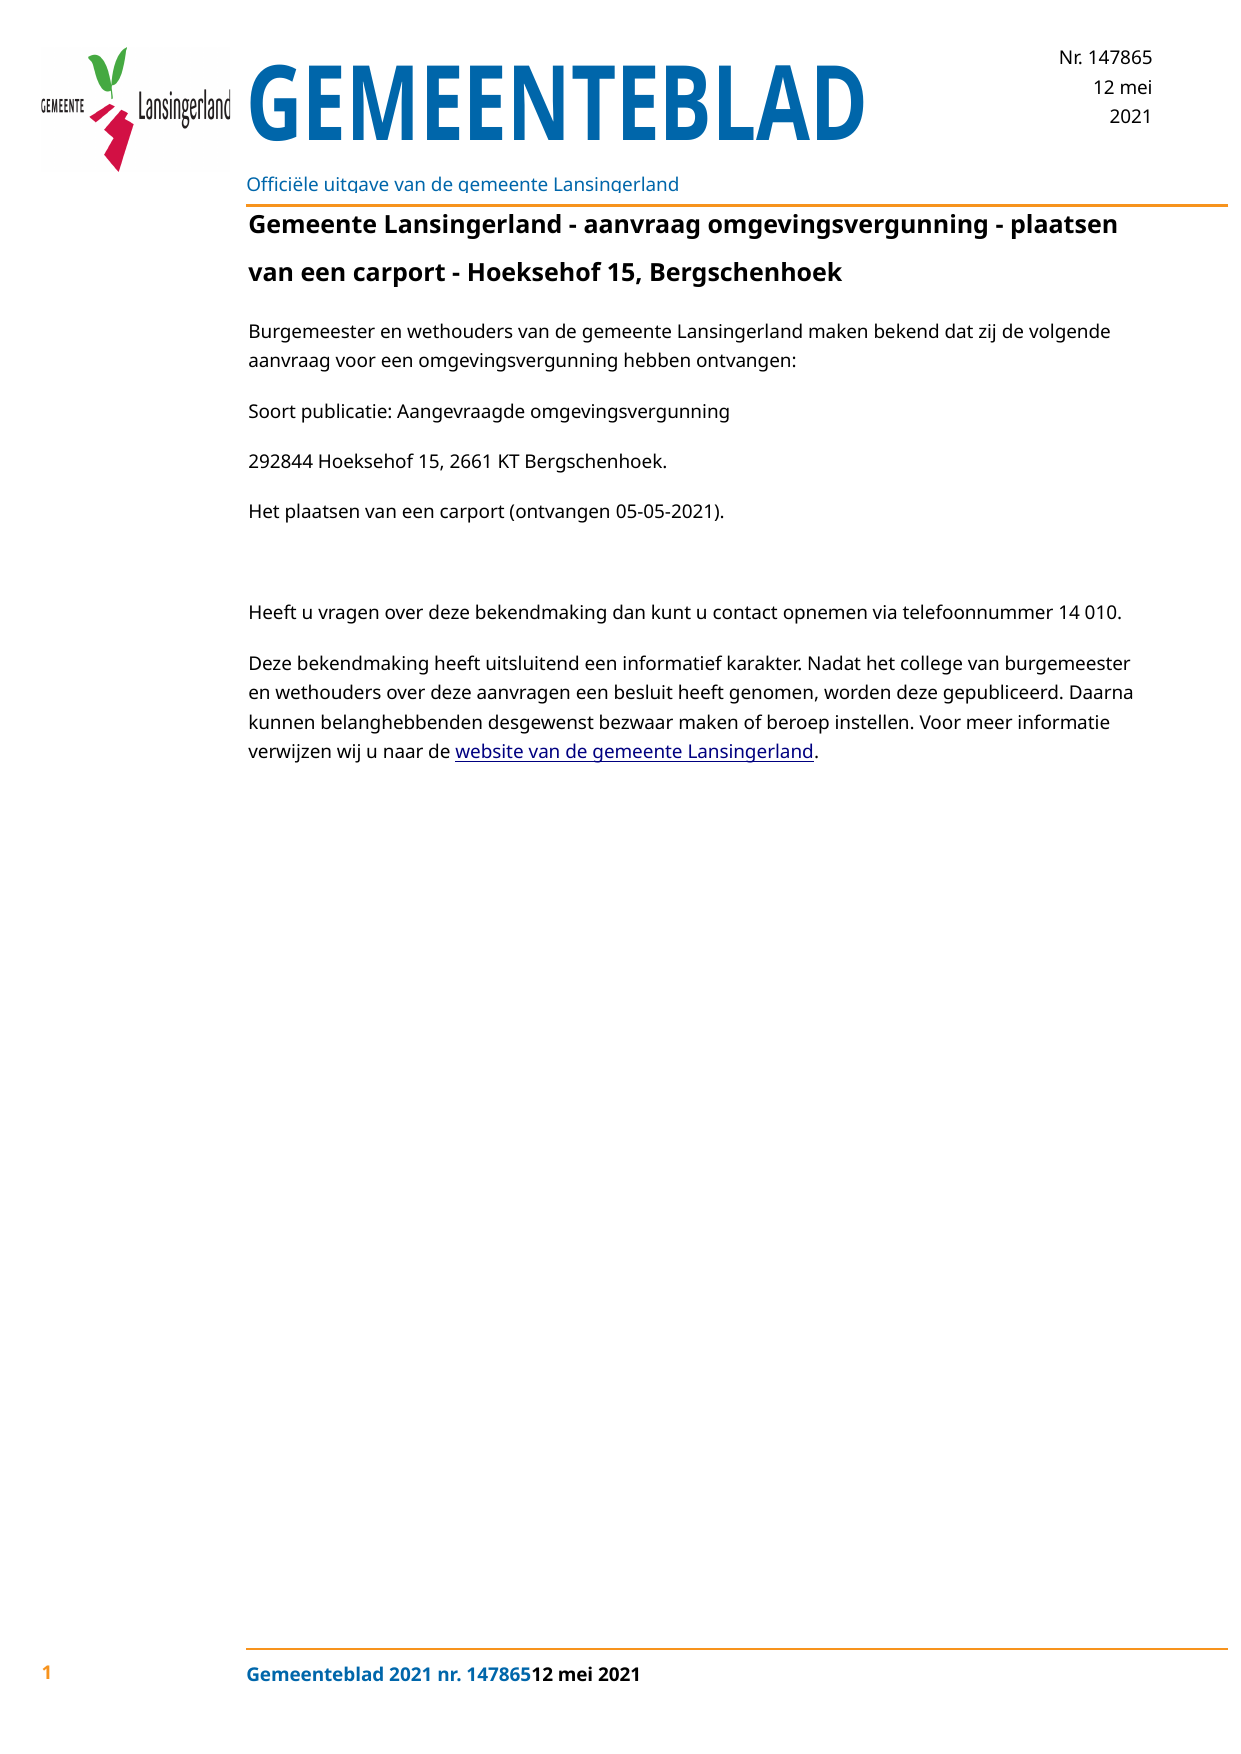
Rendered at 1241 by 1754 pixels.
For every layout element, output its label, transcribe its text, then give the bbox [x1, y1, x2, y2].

text 292844 Hoeksehof 15, 2661 KT Bergschenhoek. [248, 448, 1152, 474]
text Burgemeester en wethouders van de gemeente Lansingerland maken bekend dat zij de volgende aanvraag voor een omgevingsvergunning hebben ontvangen: [248, 318, 1152, 373]
text Heeft u vragen over deze bekendmaking dan kunt u contact opnemen via telefoonnummer 14 010. [248, 599, 1152, 625]
text Gemeente Lansingerland - aanvraag omgevingsvergunning - plaatsen van een carport - Hoeksehof 15, Bergschenhoek [248, 207, 1152, 288]
text Het plaatsen van een carport (ontvangen 05-05-2021). [248, 499, 1152, 524]
text Soort publicatie: Aangevraagde omgevingsvergunning [248, 398, 1152, 424]
text Deze bekendmaking heeft uitsluitend een informatief karakter. Nadat het college van burgemeester en wethouders over deze aanvragen een besluit heeft genomen, worden deze gepubliceerd. Daarna kunnen belanghebbenden desgewenst bezwaar maken of beroep instellen. Voor meer informatie verwijzen wij u naar de website van de gemeente Lansingerland. [248, 650, 1152, 764]
picture [41, 47, 231, 172]
